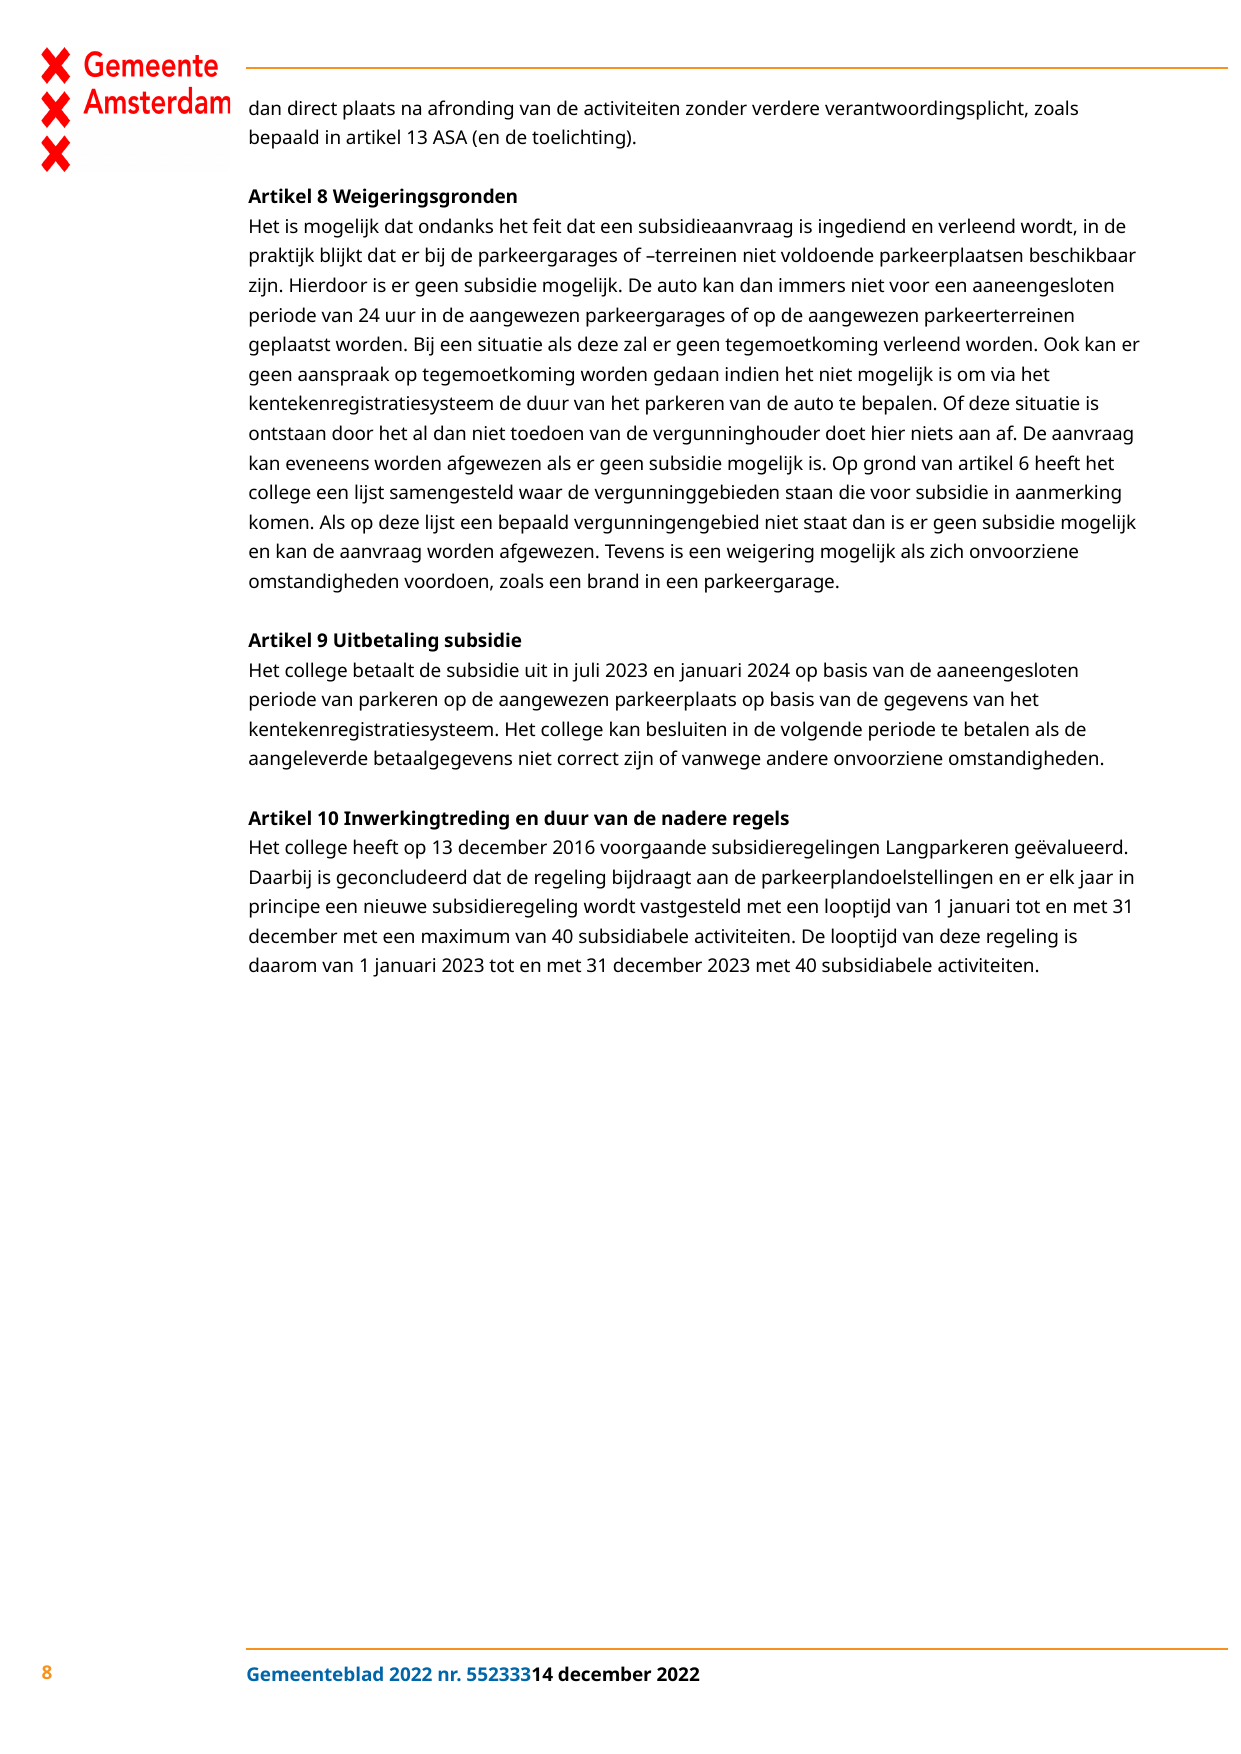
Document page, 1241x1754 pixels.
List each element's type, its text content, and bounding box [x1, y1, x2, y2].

text dan direct plaats na afronding van de activiteiten zonder verdere verantwoordingsplicht, zoals bepaald in artikel 13 ASA (en de toelichting). [248, 95, 1152, 150]
text Het is mogelijk dat ondanks het feit dat een subsidieaanvraag is ingediend en verleend wordt, in de praktijk blijkt dat er bij de parkeergarages of –terreinen niet voldoende parkeerplaatsen beschikbaar zijn. Hierdoor is er geen subsidie mogelijk. De auto kan dan immers niet voor een aaneengesloten periode van 24 uur in de aangewezen parkeergarages of op de aangewezen parkeerterreinen geplaatst worden. Bij een situatie als deze zal er geen tegemoetkoming verleend worden. Ook kan er geen aanspraak op tegemoetkoming worden gedaan indien het niet mogelijk is om via het kentekenregistratiesysteem de duur van het parkeren van de auto te bepalen. Of deze situatie is ontstaan door het al dan niet toedoen van de vergunninghouder doet hier niets aan af. De aanvraag kan eveneens worden afgewezen als er geen subsidie mogelijk is. Op grond van artikel 6 heeft het college een lijst samengesteld waar de vergunninggebieden staan die voor subsidie in aanmerking komen. Als op deze lijst een bepaald vergunningengebied niet staat dan is er geen subsidie mogelijk en kan de aanvraag worden afgewezen. Tevens is een weigering mogelijk als zich onvoorziene omstandigheden voordoen, zoals een brand in een parkeergarage. [248, 213, 1152, 594]
picture [41, 47, 231, 172]
text Artikel 10 Inwerkingtreding en duur van de nadere regels [248, 805, 1152, 831]
text Het college heeft op 13 december 2016 voorgaande subsidieregelingen Langparkeren geëvalueerd. Daarbij is geconcludeerd dat de regeling bijdraagt aan de parkeerplandoelstellingen en er elk jaar in principe een nieuwe subsidieregeling wordt vastgesteld met een looptijd van 1 januari tot en met 31 december met een maximum van 40 subsidiabele activiteiten. De looptijd van deze regeling is daarom van 1 januari 2023 tot en met 31 december 2023 met 40 subsidiabele activiteiten. [248, 834, 1152, 978]
text Artikel 9 Uitbetaling subsidie [248, 627, 1152, 653]
text Artikel 8 Weigeringsgronden [248, 183, 1152, 209]
text Het college betaalt de subsidie uit in juli 2023 en januari 2024 op basis van de aaneengesloten periode van parkeren op de aangewezen parkeerplaats op basis van de gegevens van het kentekenregistratiesysteem. Het college kan besluiten in de volgende periode te betalen als de aangeleverde betaalgegevens niet correct zijn of vanwege andere onvoorziene omstandigheden. [248, 657, 1152, 771]
